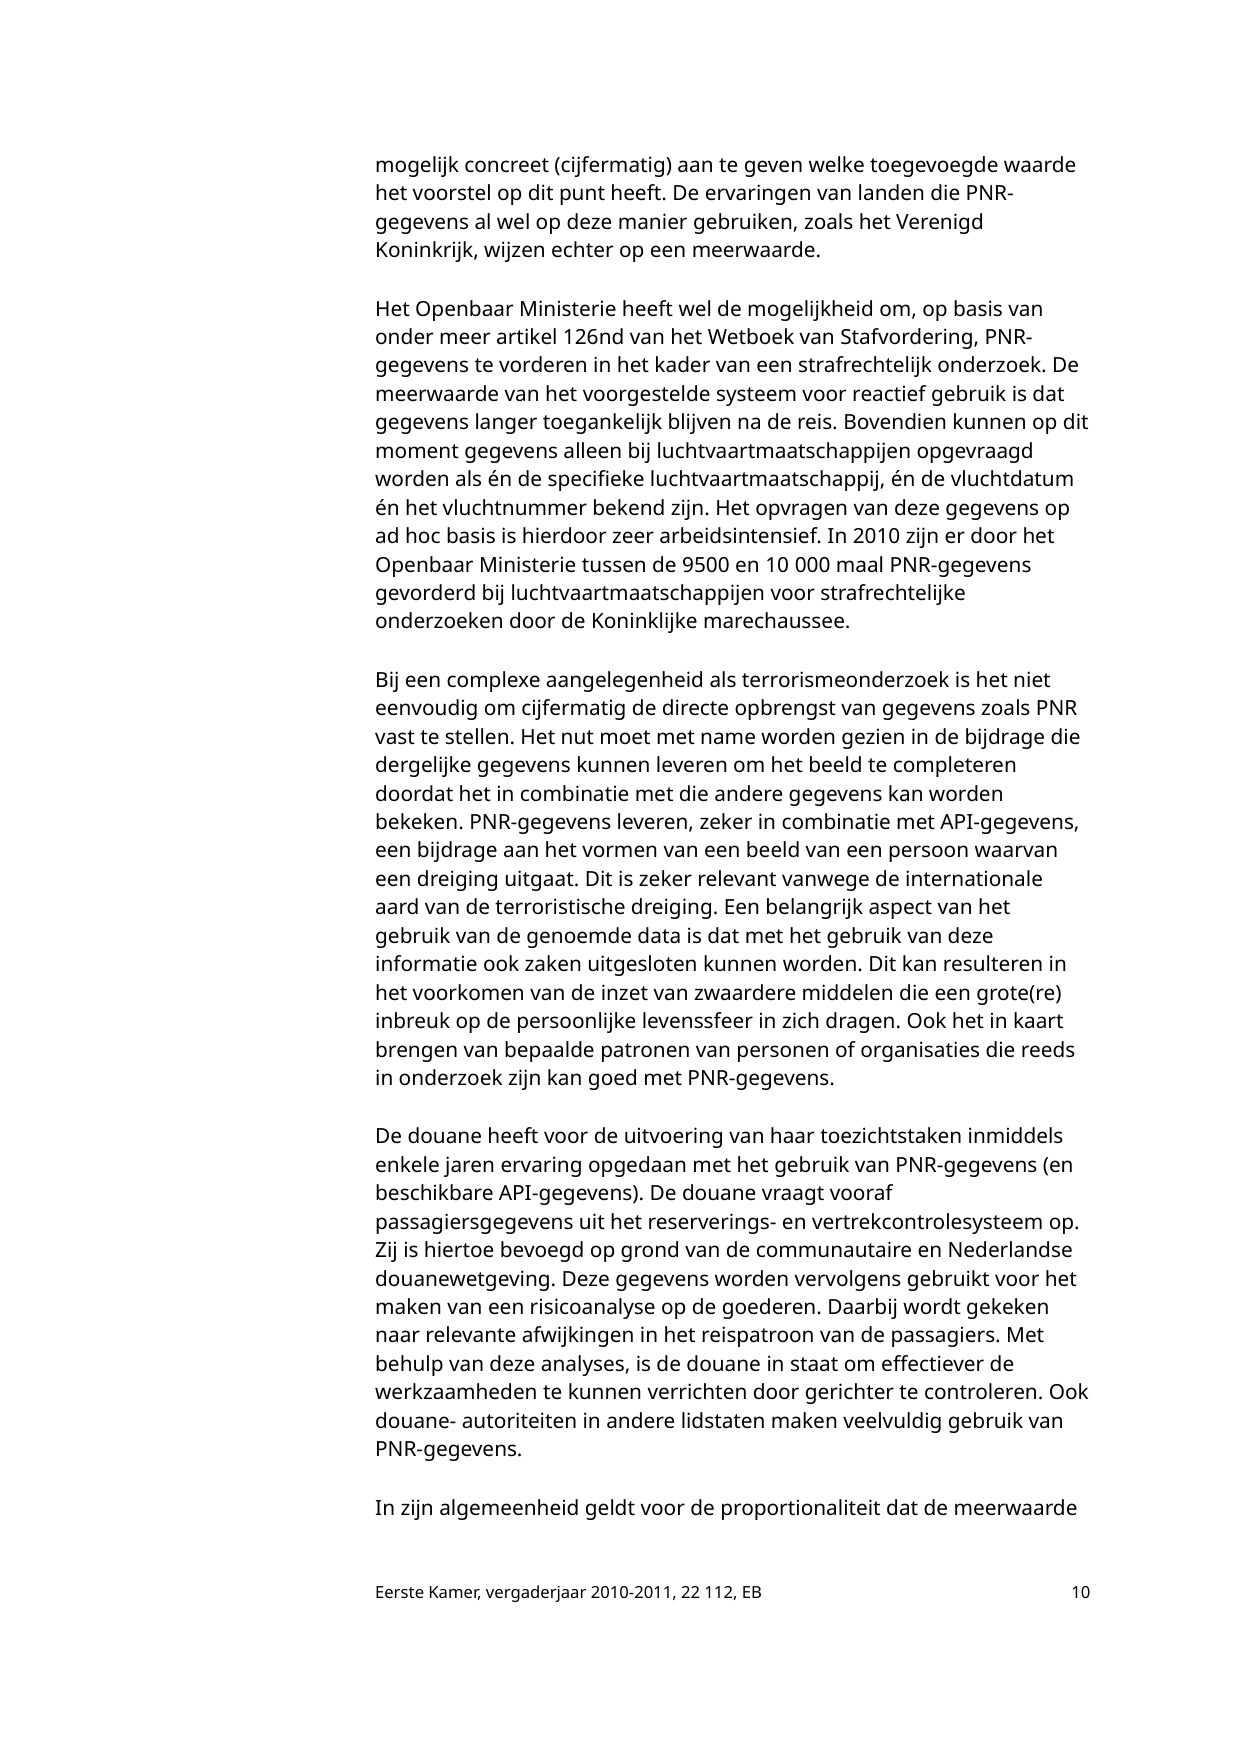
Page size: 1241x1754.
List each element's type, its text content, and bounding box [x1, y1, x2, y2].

text mogelijk concreet (cijfermatig) aan te geven welke toegevoegde waarde het voorstel op dit punt heeft. De ervaringen van landen die PNR-gegevens al wel op deze manier gebruiken, zoals het Verenigd Koninkrijk, wijzen echter op een meerwaarde. [375, 150, 1090, 264]
text Het Openbaar Ministerie heeft wel de mogelijkheid om, op basis van onder meer artikel 126nd van het Wetboek van Stafvordering, PNR-gegevens te vorderen in het kader van een strafrechtelijk onderzoek. De meerwaarde van het voorgestelde systeem voor reactief gebruik is dat gegevens langer toegankelijk blijven na de reis. Bovendien kunnen op dit moment gegevens alleen bij luchtvaartmaatschappijen opgevraagd worden als én de specifieke luchtvaartmaatschappij, én de vluchtdatum én het vluchtnummer bekend zijn. Het opvragen van deze gegevens op ad hoc basis is hierdoor zeer arbeidsintensief. In 2010 zijn er door het Openbaar Ministerie tussen de 9500 en 10 000 maal PNR-gegevens gevorderd bij luchtvaartmaatschappijen voor strafrechtelijke onderzoeken door de Koninklijke marechaussee. [375, 294, 1090, 635]
text Bij een complexe aangelegenheid als terrorismeonderzoek is het niet eenvoudig om cijfermatig de directe opbrengst van gegevens zoals PNR vast te stellen. Het nut moet met name worden gezien in de bijdrage die dergelijke gegevens kunnen leveren om het beeld te completeren doordat het in combinatie met die andere gegevens kan worden bekeken. PNR-gegevens leveren, zeker in combinatie met API-gegevens, een bijdrage aan het vormen van een beeld van een persoon waarvan een dreiging uitgaat. Dit is zeker relevant vanwege de internationale aard van de terroristische dreiging. Een belangrijk aspect van het gebruik van de genoemde data is dat met het gebruik van deze informatie ook zaken uitgesloten kunnen worden. Dit kan resulteren in het voorkomen van de inzet van zwaardere middelen die een grote(re) inbreuk op de persoonlijke levenssfeer in zich dragen. Ook het in kaart brengen van bepaalde patronen van personen of organisaties die reeds in onderzoek zijn kan goed met PNR-gegevens. [375, 665, 1090, 1092]
text In zijn algemeenheid geldt voor de proportionaliteit dat de meerwaarde [375, 1493, 1090, 1521]
text De douane heeft voor de uitvoering van haar toezichtstaken inmiddels enkele jaren ervaring opgedaan met het gebruik van PNR-gegevens (en beschikbare API-gegevens). De douane vraagt vooraf passagiersgegevens uit het reserverings- en vertrekcontrolesysteem op. Zij is hiertoe bevoegd op grond van de communautaire en Nederlandse douanewetgeving. Deze gegevens worden vervolgens gebruikt voor het maken van een risicoanalyse op de goederen. Daarbij wordt gekeken naar relevante afwijkingen in het reispatroon van de passagiers. Met behulp van deze analyses, is de douane in staat om effectiever de werkzaamheden te kunnen verrichten door gerichter te controleren. Ook douane- autoriteiten in andere lidstaten maken veelvuldig gebruik van PNR-gegevens. [375, 1122, 1090, 1463]
